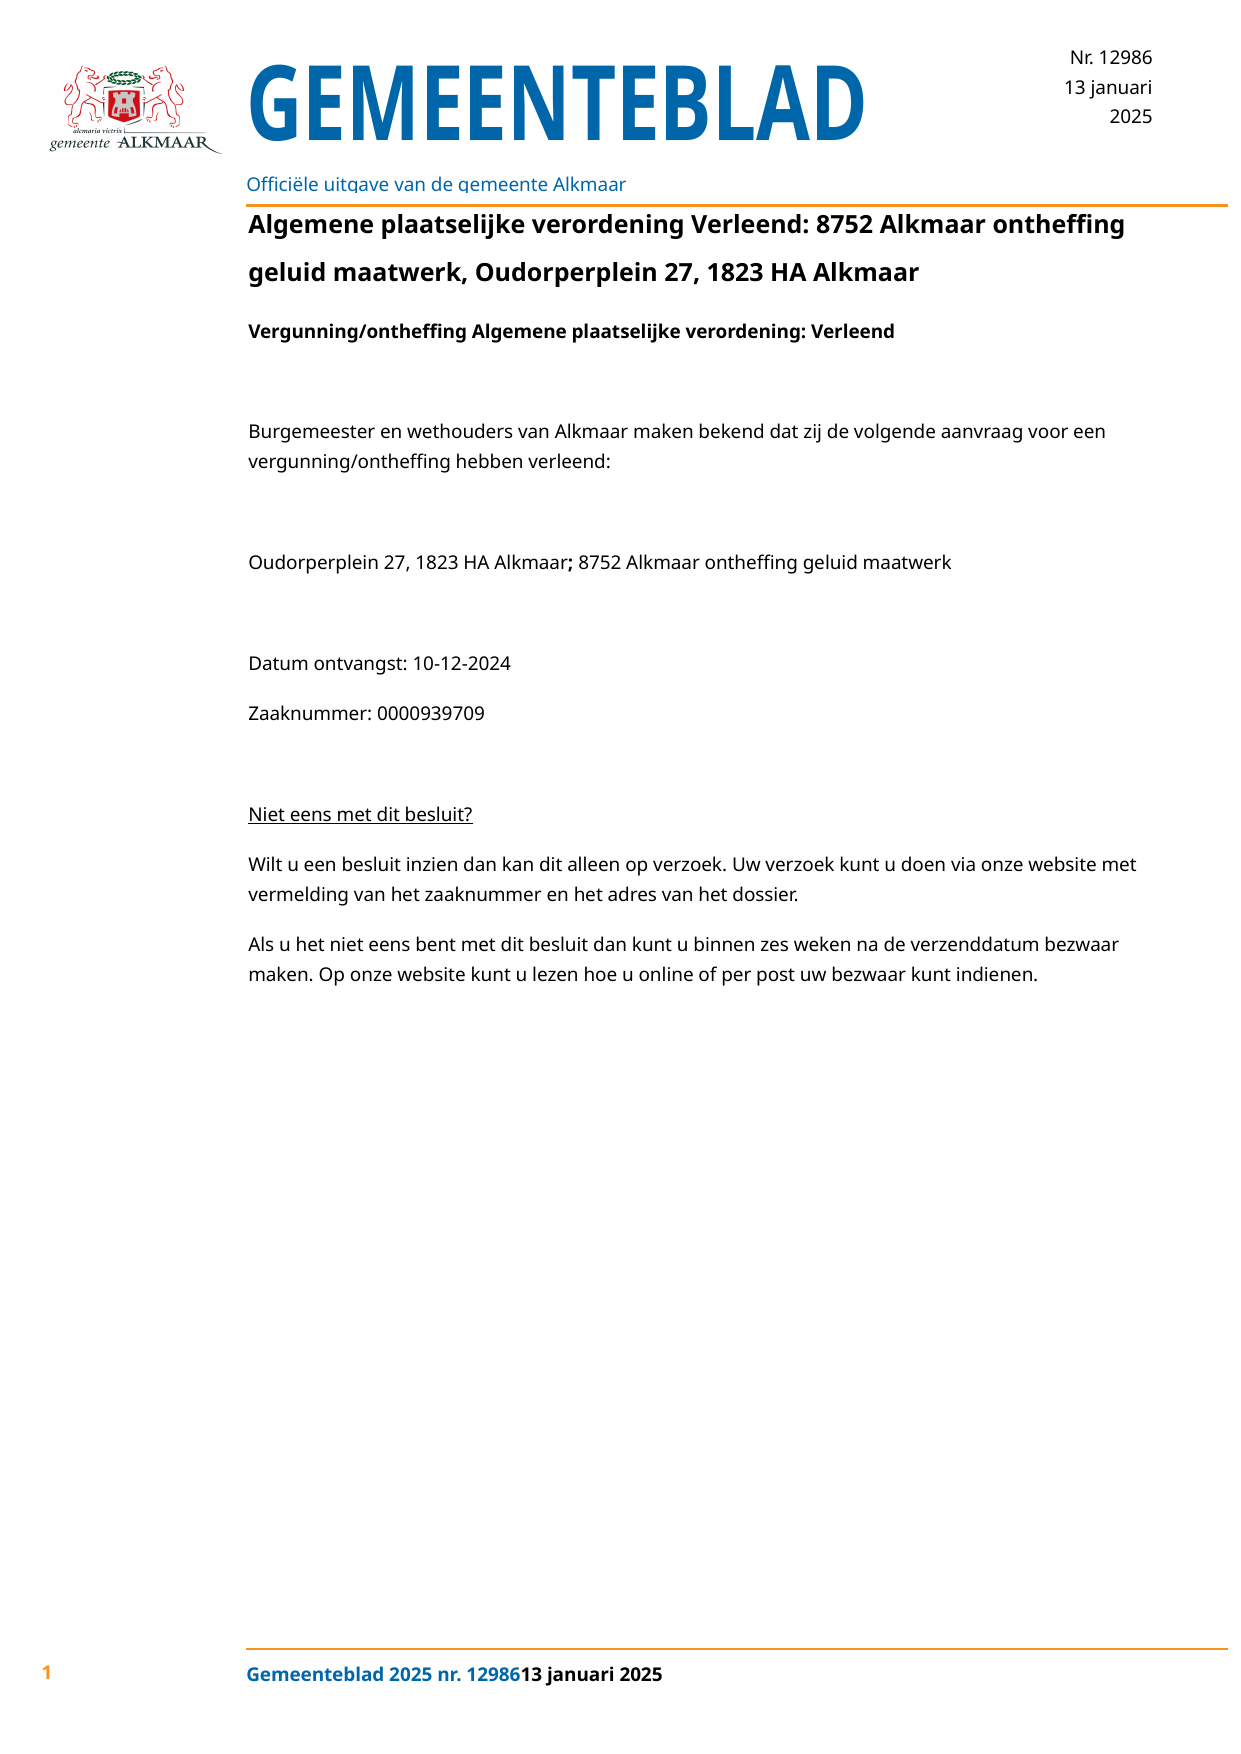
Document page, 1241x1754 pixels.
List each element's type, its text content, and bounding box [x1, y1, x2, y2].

text Vergunning/ontheffing Algemene plaatselijke verordening: Verleend [248, 318, 1152, 344]
text Niet eens met dit besluit? [248, 801, 1152, 827]
text Algemene plaatselijke verordening Verleend: 8752 Alkmaar ontheffing geluid maatwerk, Oudorperplein 27, 1823 HA Alkmaar [248, 207, 1152, 288]
text Zaaknummer: 0000939709 [248, 700, 1152, 726]
text Als u het niet eens bent met dit besluit dan kunt u binnen zes weken na de verzenddatum bezwaar maken. Op onze website kunt u lezen hoe u online of per post uw bezwaar kunt indienen. [248, 932, 1152, 987]
picture [41, 47, 231, 172]
text Burgemeester en wethouders van Alkmaar maken bekend dat zij de volgende aanvraag voor een vergunning/ontheffing hebben verleend: [248, 419, 1152, 474]
text Datum ontvangst: 10-12-2024 [248, 650, 1152, 676]
text Oudorperplein 27, 1823 HA Alkmaar; 8752 Alkmaar ontheffing geluid maatwerk [248, 549, 1152, 575]
text Wilt u een besluit inzien dan kan dit alleen op verzoek. Uw verzoek kunt u doen via onze website met vermelding van het zaaknummer en het adres van het dossier. [248, 852, 1152, 907]
